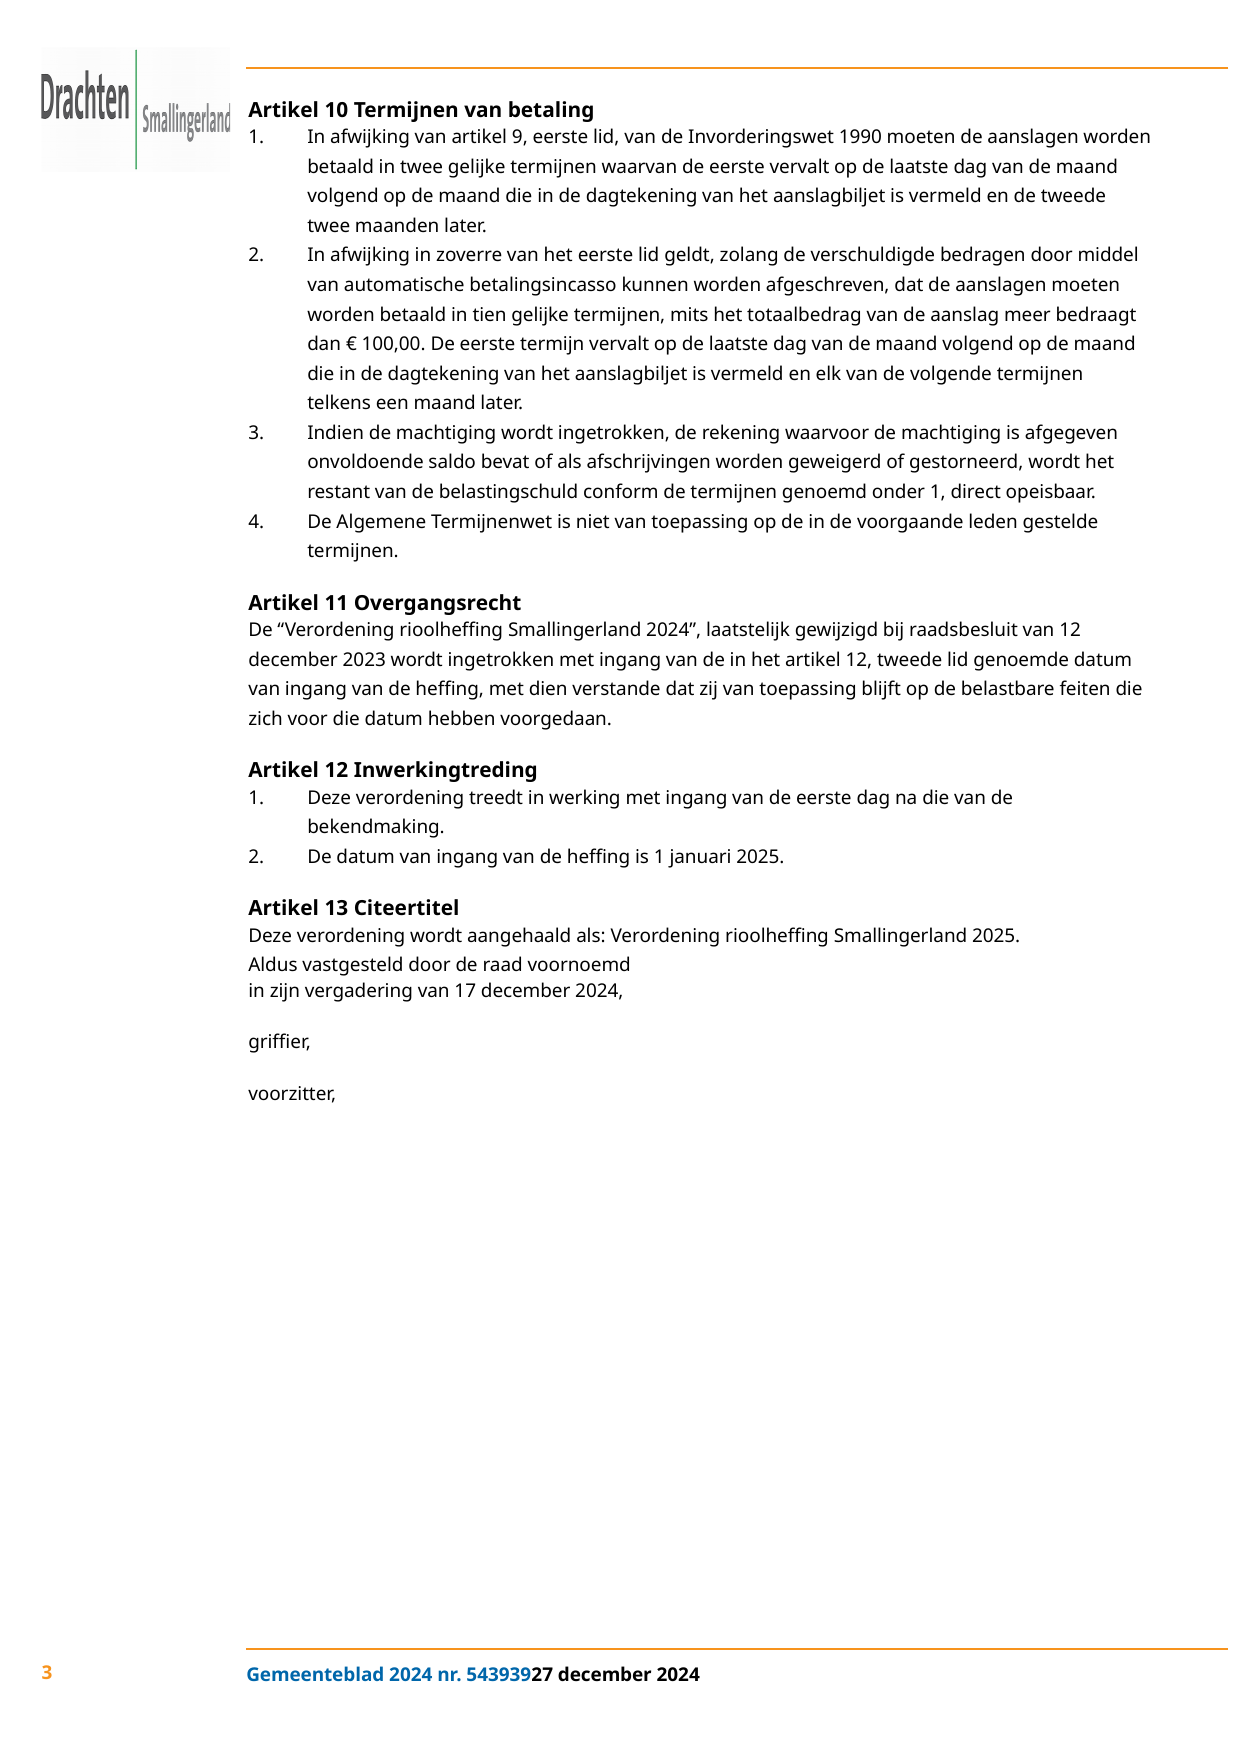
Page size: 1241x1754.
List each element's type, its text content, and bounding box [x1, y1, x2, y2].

text Artikel 11 Overgangsrecht [248, 588, 1152, 616]
text in zijn vergadering van 17 december 2024, [248, 977, 1152, 1003]
picture [41, 47, 231, 172]
text griffier, [248, 1029, 1152, 1054]
list In afwijking in zoverre van het eerste lid geldt, zolang de verschuldigde bedragen door middel van automatische betalingsincasso kunnen worden afgeschreven, dat de aanslagen moeten worden betaald in tien gelijke termijnen, mits het totaalbedrag van de aanslag meer bedraagt dan € 100,00. De eerste termijn vervalt op de laatste dag van de maand volgend op de maand die in de dagtekening van het aanslagbiljet is vermeld en elk van de volgende termijnen telkens een maand later. [248, 242, 1152, 415]
text Deze verordening wordt aangehaald als: Verordening rioolheffing Smallingerland 2025. [248, 922, 1152, 948]
text voorzitter, [248, 1080, 1152, 1106]
text De “Verordening rioolheffing Smallingerland 2024”, laatstelijk gewijzigd bij raadsbesluit van 12 december 2023 wordt ingetrokken met ingang van de in het artikel 12, tweede lid genoemde datum van ingang van de heffing, met dien verstande dat zij van toepassing blijft op de belastbare feiten die zich voor die datum hebben voorgedaan. [248, 616, 1152, 731]
list Indien de machtiging wordt ingetrokken, de rekening waarvoor de machtiging is afgegeven onvoldoende saldo bevat of als afschrijvingen worden geweigerd of gestorneerd, wordt het restant van de belastingschuld conform de termijnen genoemd onder 1, direct opeisbaar. [248, 419, 1152, 504]
list De datum van ingang van de heffing is 1 januari 2025. [248, 843, 1152, 869]
text Artikel 12 Inwerkingtreding [248, 755, 1152, 784]
text Artikel 13 Citeertitel [248, 893, 1152, 922]
text Artikel 10 Termijnen van betaling [248, 95, 1152, 123]
list Deze verordening treedt in werking met ingang van de eerste dag na die van de bekendmaking. [248, 784, 1152, 839]
list De Algemene Termijnenwet is niet van toepassing op de in de voorgaande leden gestelde termijnen. [248, 508, 1152, 563]
text Aldus vastgesteld door de raad voornoemd [248, 951, 1152, 977]
list In afwijking van artikel 9, eerste lid, van de Invorderingswet 1990 moeten de aanslagen worden betaald in twee gelijke termijnen waarvan de eerste vervalt op de laatste dag van de maand volgend op de maand die in de dagtekening van het aanslagbiljet is vermeld en de tweede twee maanden later. [248, 123, 1152, 238]
